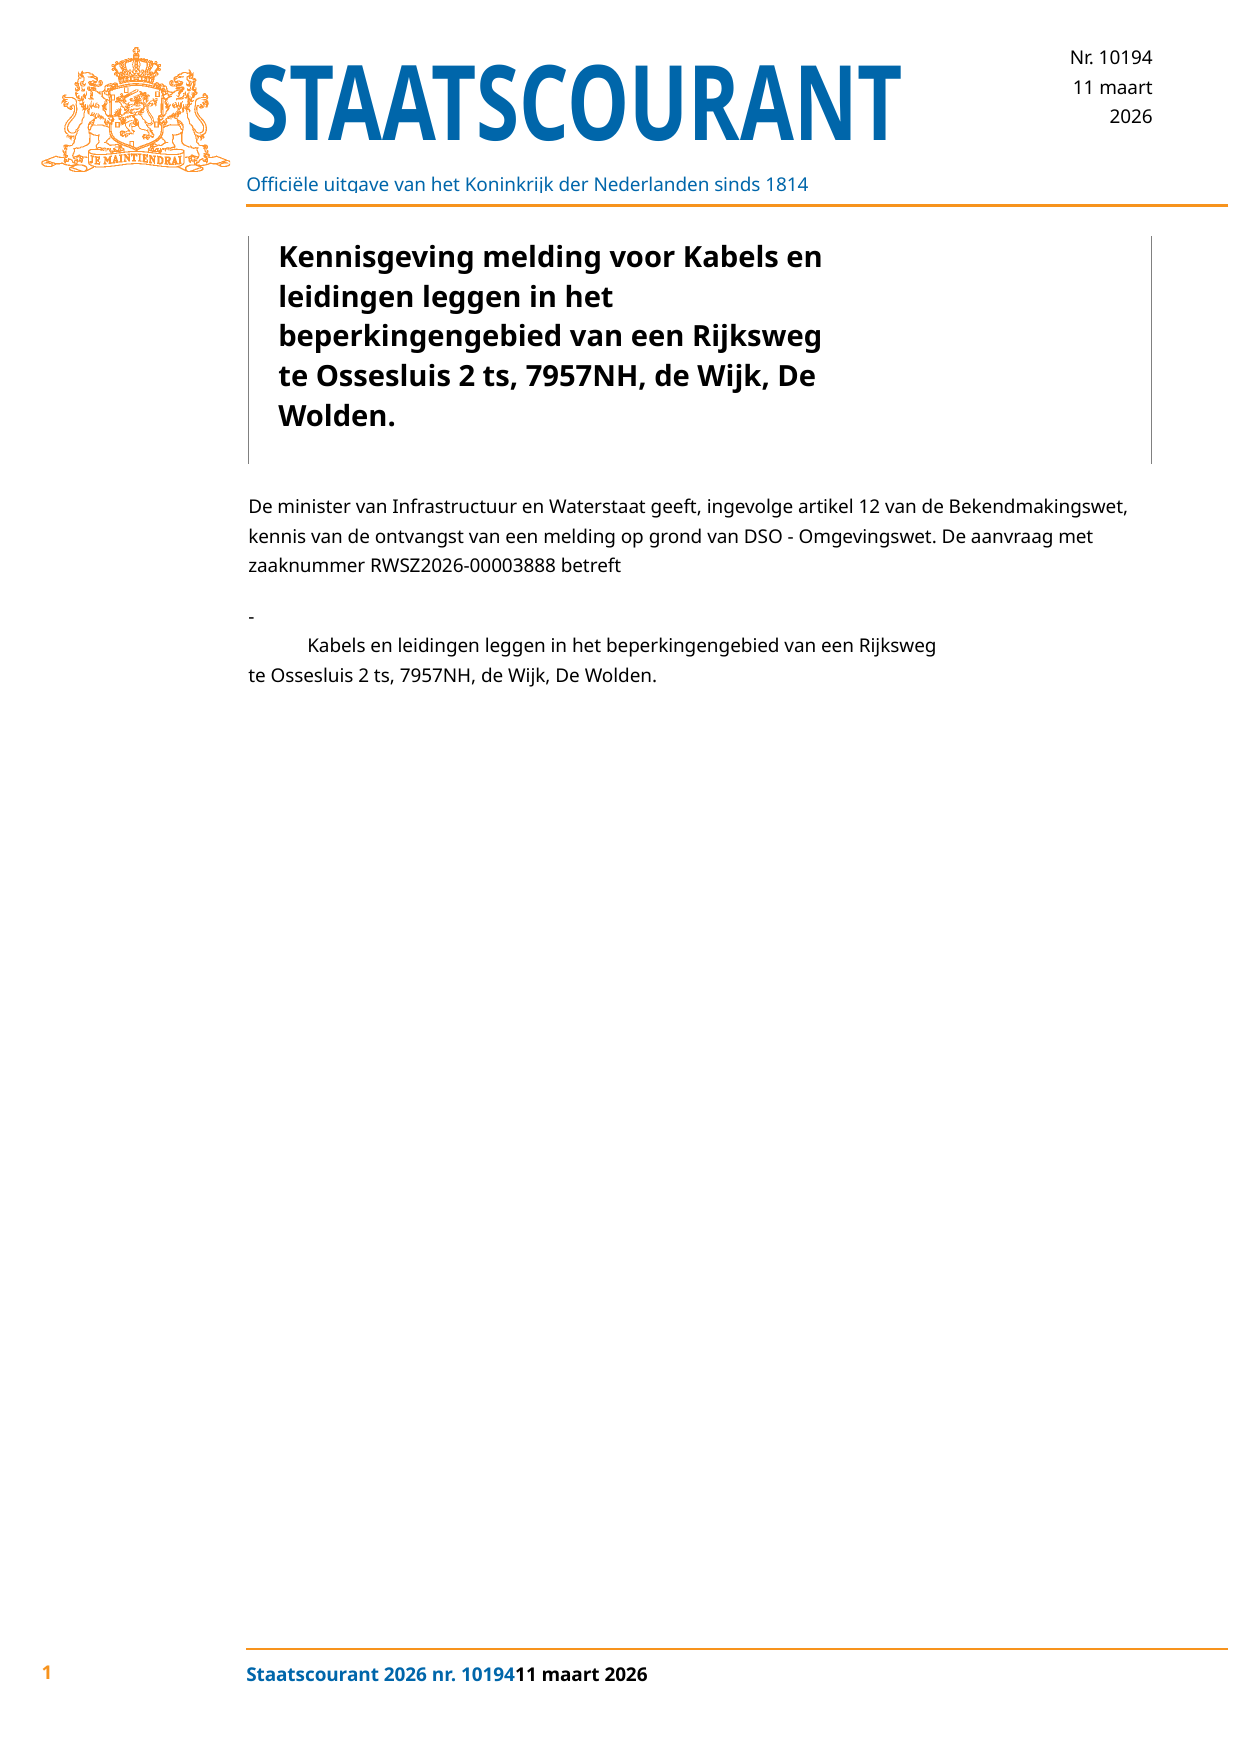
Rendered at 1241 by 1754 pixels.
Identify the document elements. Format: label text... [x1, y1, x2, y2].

table_header [850, 236, 912, 413]
picture [912, 236, 1090, 414]
table_header Kennisgeving melding voor Kabels en leidingen leggen in het beperkingengebied van een Rijksweg te Ossesluis 2 ts, 7957NH, de Wijk, De Wolden. [249, 236, 850, 464]
text De minister van Infrastructuur en Waterstaat geeft, ingevolge artikel 12 van de Bekendmakingswet, kennis van de ontvangst van een melding op grond van DSO - Omgevingswet. De aanvraag met zaaknummer RWSZ2026-00003888 betreft [248, 493, 1152, 578]
text te Ossesluis 2 ts, 7957NH, de Wijk, De Wolden. [248, 662, 1152, 688]
table_header [850, 414, 1151, 464]
table_header [1090, 236, 1151, 413]
list Kabels en leidingen leggen in het beperkingengebied van een Rijksweg [248, 632, 1152, 658]
picture [41, 47, 231, 172]
